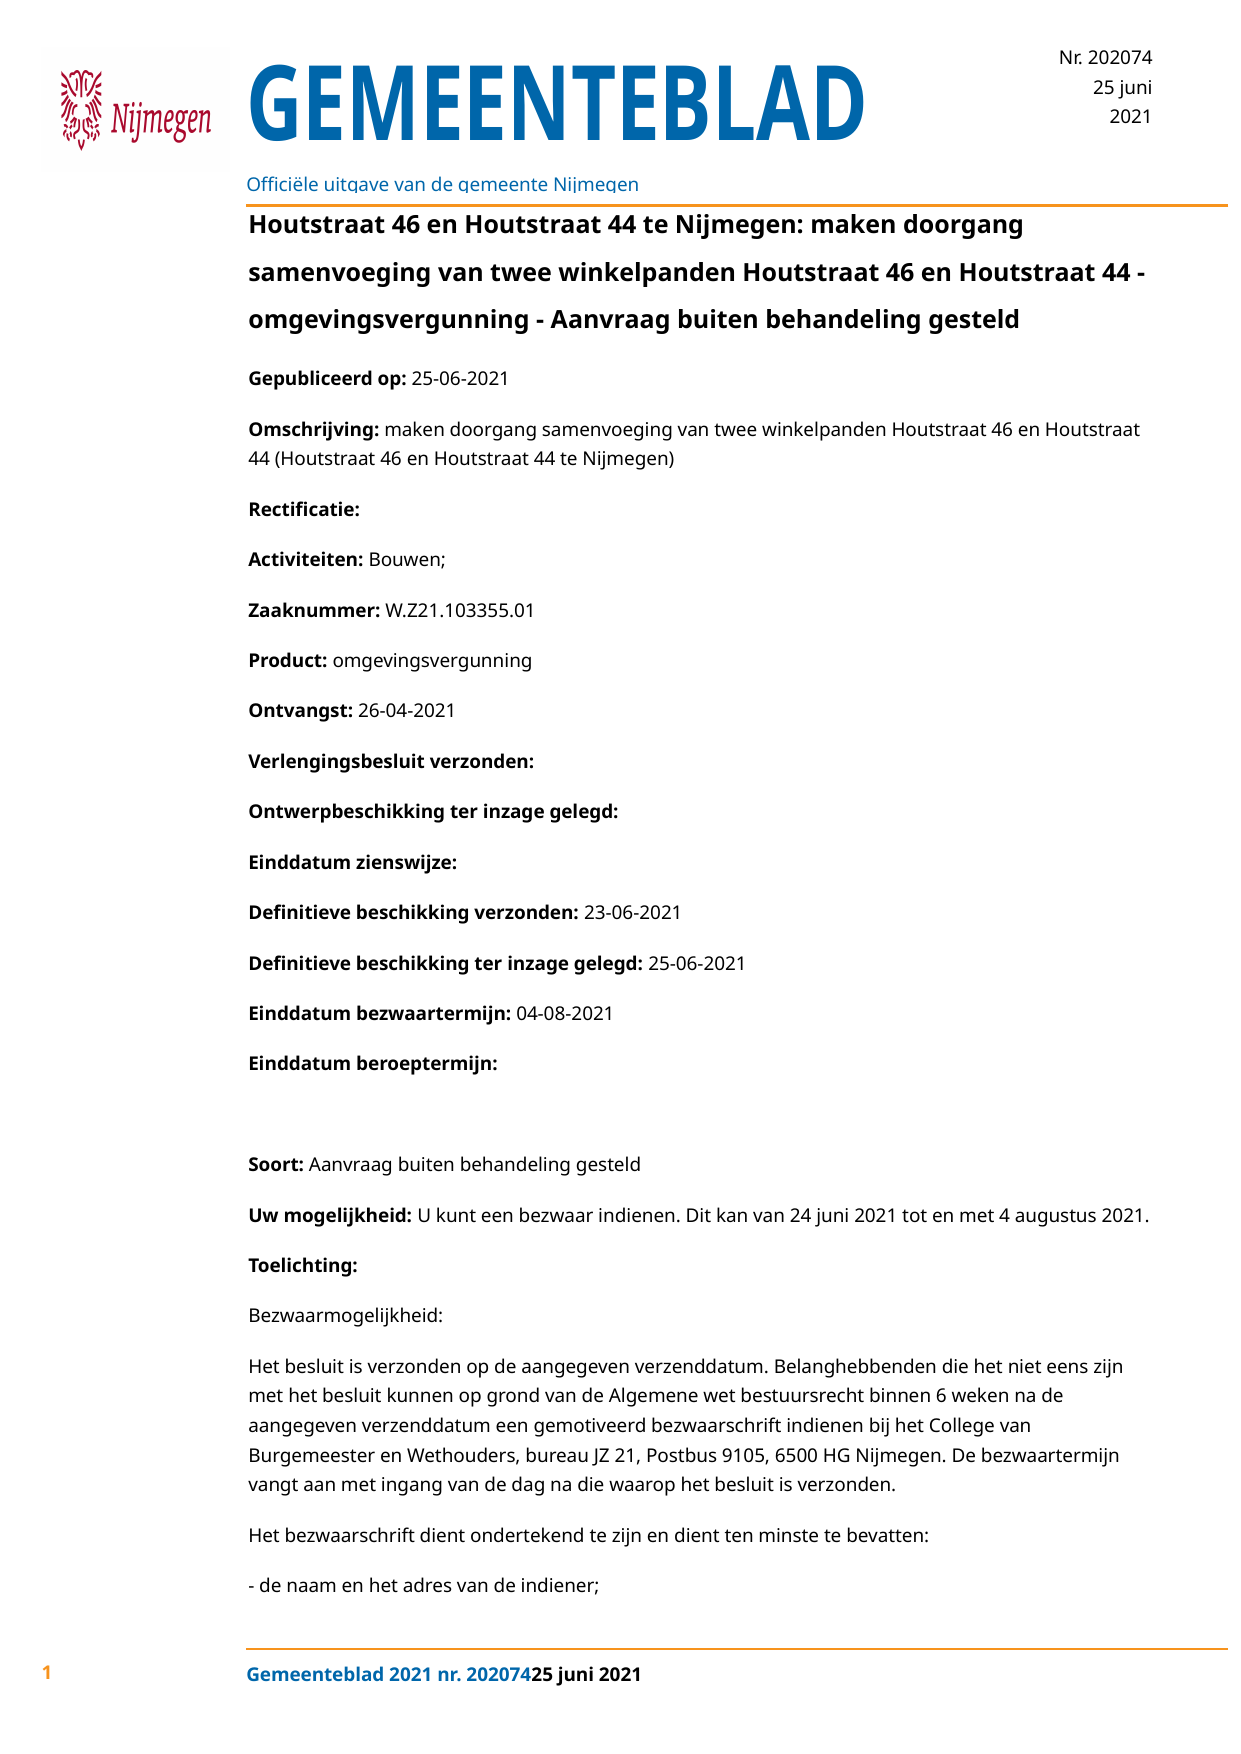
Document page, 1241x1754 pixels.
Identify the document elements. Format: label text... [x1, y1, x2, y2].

text Uw mogelijkheid: U kunt een bezwaar indienen. Dit kan van 24 juni 2021 tot en met 4 augustus 2021. [248, 1202, 1152, 1227]
text Verlengingsbesluit verzonden: [248, 748, 1152, 774]
text Houtstraat 46 en Houtstraat 44 te Nijmegen: maken doorgang samenvoeging van twee winkelpanden Houtstraat 46 en Houtstraat 44 - omgevingsvergunning - Aanvraag buiten behandeling gesteld [248, 207, 1152, 336]
text Rectificatie: [248, 496, 1152, 522]
text Product: omgevingsvergunning [248, 647, 1152, 673]
text Einddatum beroeptermijn: [248, 1051, 1152, 1076]
text Bezwaarmogelijkheid: [248, 1303, 1152, 1328]
text Het bezwaarschrift dient ondertekend te zijn en dient ten minste te bevatten: [248, 1522, 1152, 1547]
text Soort: Aanvraag buiten behandeling gesteld [248, 1151, 1152, 1177]
text - de naam en het adres van de indiener; [248, 1572, 1152, 1598]
picture [41, 47, 231, 172]
text Gepubliceerd op: 25-06-2021 [248, 366, 1152, 391]
text Toelichting: [248, 1252, 1152, 1278]
text Omschrijving: maken doorgang samenvoeging van twee winkelpanden Houtstraat 46 en Houtstraat 44 (Houtstraat 46 en Houtstraat 44 te Nijmegen) [248, 416, 1152, 471]
text Einddatum bezwaartermijn: 04-08-2021 [248, 1000, 1152, 1026]
text Definitieve beschikking verzonden: 23-06-2021 [248, 899, 1152, 925]
text Activiteiten: Bouwen; [248, 546, 1152, 572]
text Ontvangst: 26-04-2021 [248, 698, 1152, 723]
text Zaaknummer: W.Z21.103355.01 [248, 597, 1152, 622]
text Het besluit is verzonden op de aangegeven verzenddatum. Belanghebbenden die het niet eens zijn met het besluit kunnen op grond van de Algemene wet bestuursrecht binnen 6 weken na de aangegeven verzenddatum een gemotiveerd bezwaarschrift indienen bij het College van Burgemeester en Wethouders, bureau JZ 21, Postbus 9105, 6500 HG Nijmegen. De bezwaartermijn vangt aan met ingang van de dag na die waarop het besluit is verzonden. [248, 1353, 1152, 1497]
text Definitieve beschikking ter inzage gelegd: 25-06-2021 [248, 950, 1152, 975]
text Einddatum zienswijze: [248, 849, 1152, 874]
text Ontwerpbeschikking ter inzage gelegd: [248, 798, 1152, 824]
